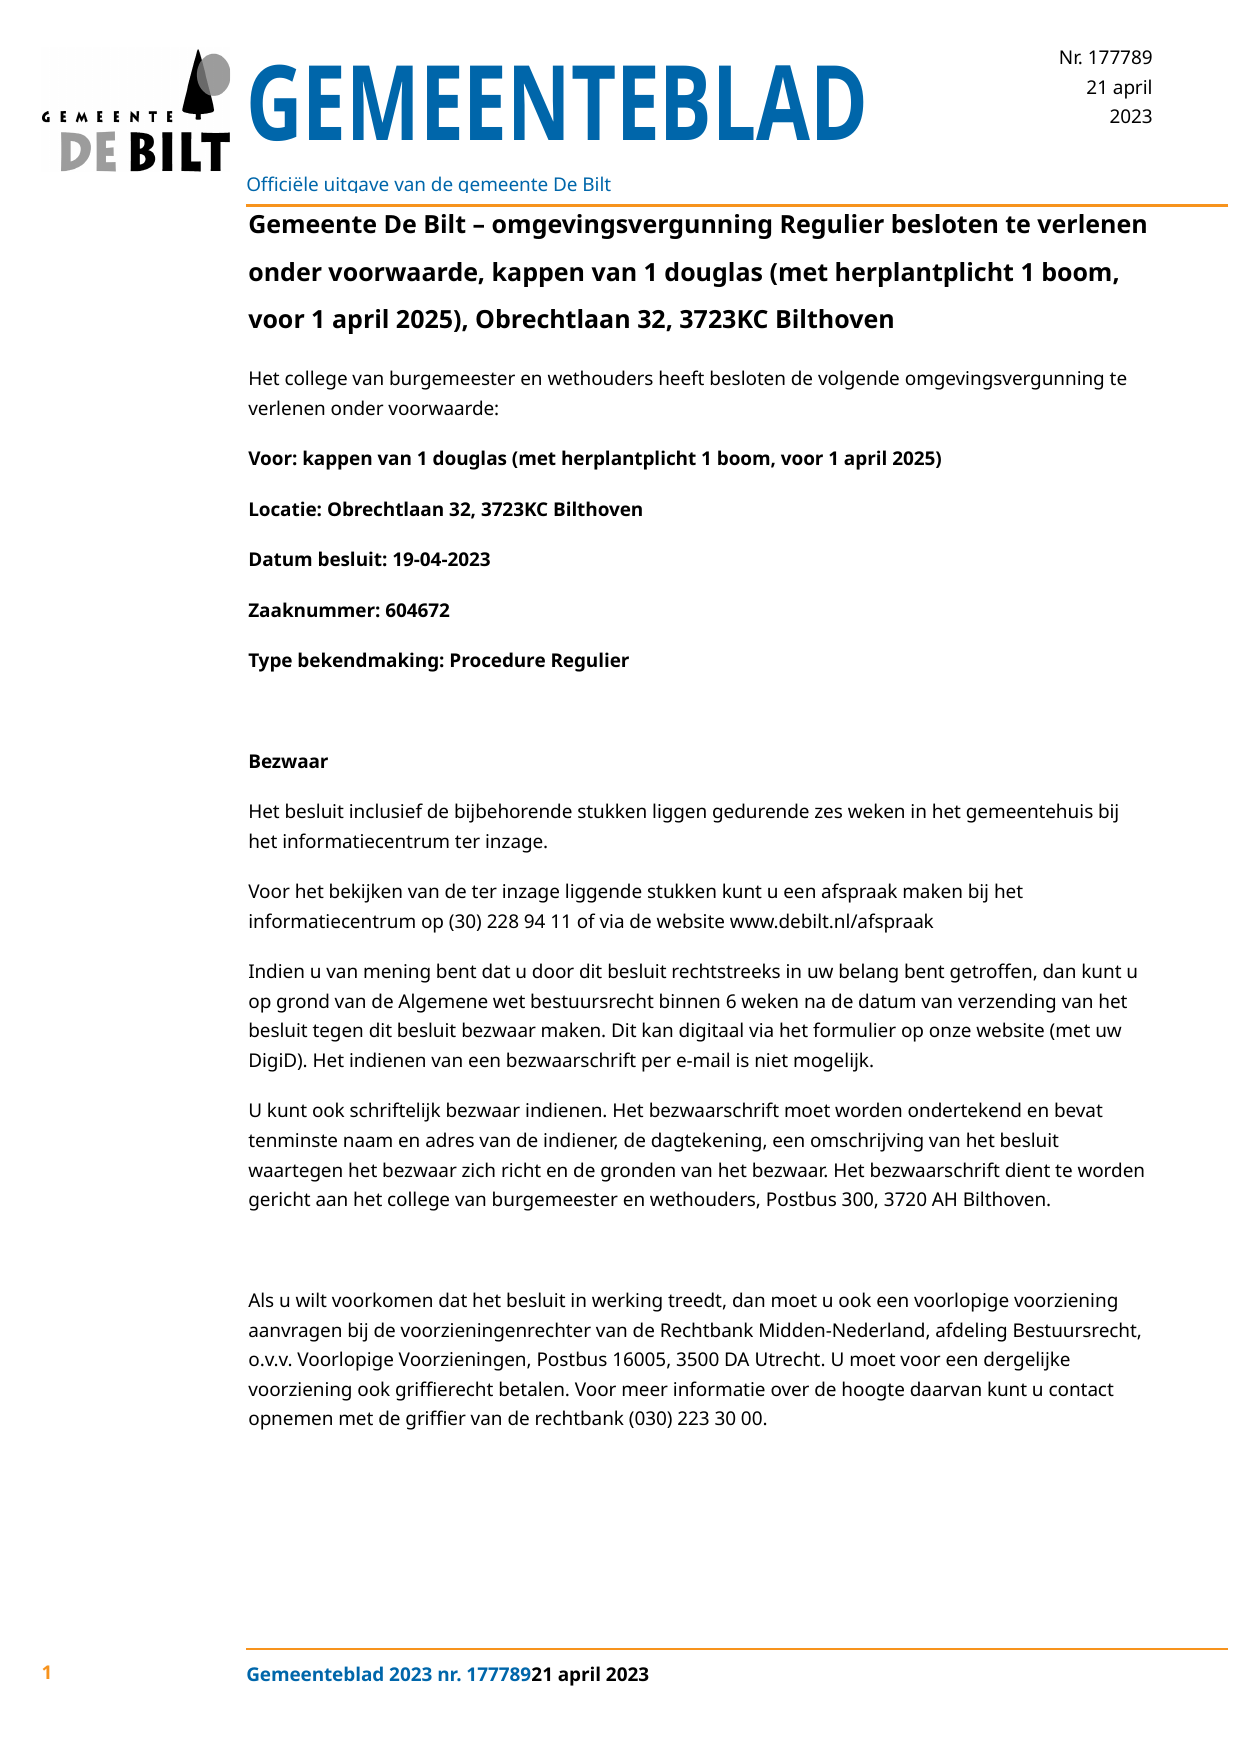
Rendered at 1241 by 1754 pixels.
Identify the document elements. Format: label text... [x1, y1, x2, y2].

text Als u wilt voorkomen dat het besluit in werking treedt, dan moet u ook een voorlopige voorziening aanvragen bij de voorzieningenrechter van de Rechtbank Midden-Nederland, afdeling Bestuursrecht, o.v.v. Voorlopige Voorzieningen, Postbus 16005, 3500 DA Utrecht. U moet voor een dergelijke voorziening ook griffierecht betalen. Voor meer informatie over de hoogte daarvan kunt u contact opnemen met de griffier van de rechtbank (030) 223 30 00. [248, 1287, 1152, 1431]
text Gemeente De Bilt – omgevingsvergunning Regulier besloten te verlenen onder voorwaarde, kappen van 1 douglas (met herplantplicht 1 boom, voor 1 april 2025), Obrechtlaan 32, 3723KC Bilthoven [248, 207, 1152, 336]
text Zaaknummer: 604672 [248, 597, 1152, 622]
text Indien u van mening bent dat u door dit besluit rechtstreeks in uw belang bent getroffen, dan kunt u op grond van de Algemene wet bestuursrecht binnen 6 weken na de datum van verzending van het besluit tegen dit besluit bezwaar maken. Dit kan digitaal via het formulier op onze website (met uw DigiD). Het indienen van een bezwaarschrift per e-mail is niet mogelijk. [248, 958, 1152, 1073]
text Datum besluit: 19-04-2023 [248, 546, 1152, 572]
text Voor: kappen van 1 douglas (met herplantplicht 1 boom, voor 1 april 2025) [248, 446, 1152, 471]
text U kunt ook schriftelijk bezwaar indienen. Het bezwaarschrift moet worden ondertekend en bevat tenminste naam en adres van de indiener, de dagtekening, een omschrijving van het besluit waartegen het bezwaar zich richt en de gronden van het bezwaar. Het bezwaarschrift dient te worden gericht aan het college van burgemeester en wethouders, Postbus 300, 3720 AH Bilthoven. [248, 1098, 1152, 1212]
text Type bekendmaking: Procedure Regulier [248, 647, 1152, 673]
text Voor het bekijken van de ter inzage liggende stukken kunt u een afspraak maken bij het informatiecentrum op (30) 228 94 11 of via de website www.debilt.nl/afspraak [248, 878, 1152, 934]
text Locatie: Obrechtlaan 32, 3723KC Bilthoven [248, 496, 1152, 522]
text Het college van burgemeester en wethouders heeft besloten de volgende omgevingsvergunning te verlenen onder voorwaarde: [248, 366, 1152, 421]
text Bezwaar [248, 748, 1152, 774]
picture [41, 47, 231, 172]
text Het besluit inclusief de bijbehorende stukken liggen gedurende zes weken in het gemeentehuis bij het informatiecentrum ter inzage. [248, 798, 1152, 854]
